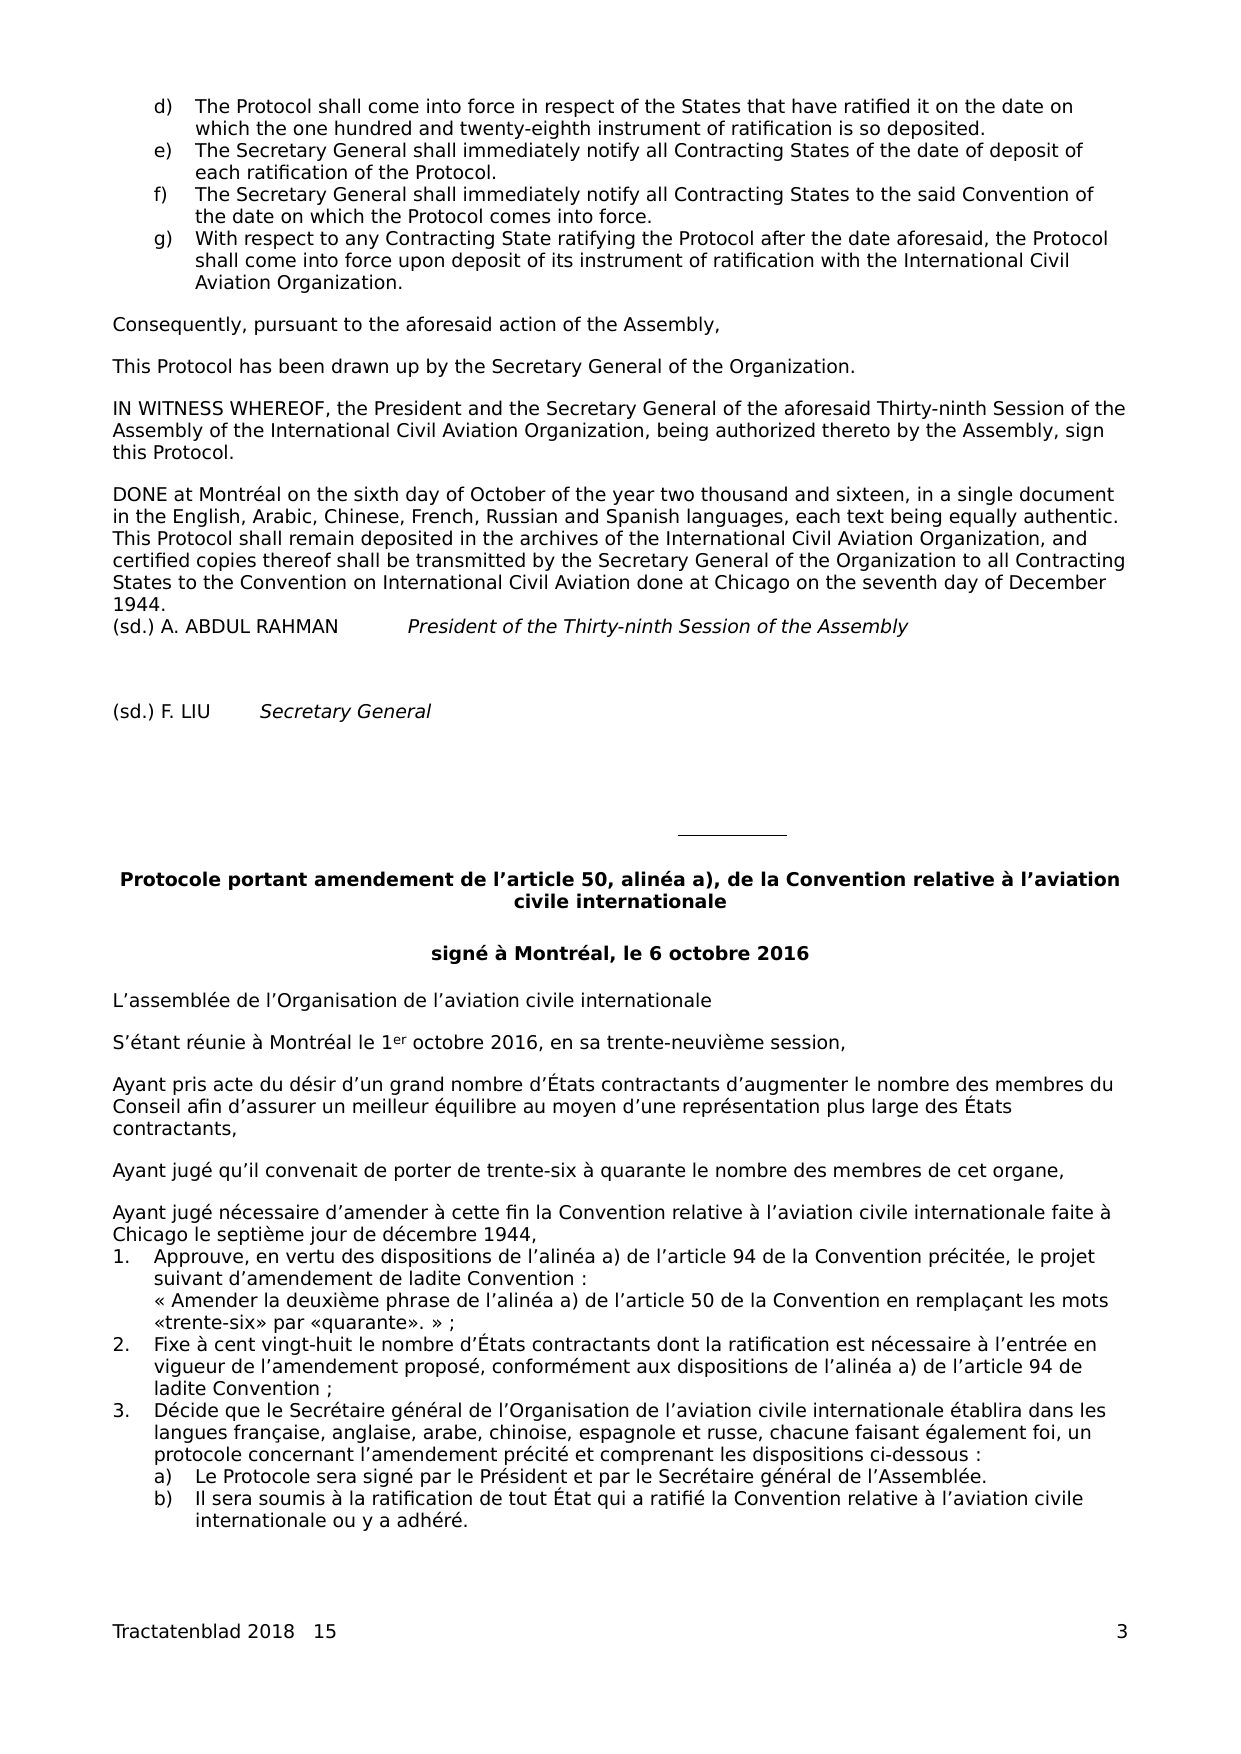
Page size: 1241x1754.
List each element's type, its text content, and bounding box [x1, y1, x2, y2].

text g) With respect to any Contracting State ratifying the Protocol after the date aforesaid, the Protocol shall come into force upon deposit of its instrument of ratification with the International Civil Aviation Organization. [153, 228, 1128, 294]
text Consequently, pursuant to the aforesaid action of the Assembly, [112, 314, 1128, 336]
text « Amender la deuxième phrase de l’alinéa a) de l’article 50 de la Convention en remplaçant les mots «trente-six» par «quarante». » ; [153, 1290, 1128, 1334]
text 2. Fixe à cent vingt-huit le nombre d’États contractants dont la ratification est nécessaire à l’entrée en vigueur de l’amendement proposé, conformément aux dispositions de l’alinéa a) de l’article 94 de ladite Convention ; [112, 1334, 1128, 1400]
text 1. Approuve, en vertu des dispositions de l’alinéa a) de l’article 94 de la Convention précitée, le projet suivant d’amendement de ladite Convention : [112, 1246, 1128, 1290]
text Ayant pris acte du désir d’un grand nombre d’États contractants d’augmenter le nombre des membres du Conseil afin d’assurer un meilleur équilibre au moyen d’une représentation plus large des États contractants, [112, 1074, 1128, 1140]
text DONE at Montréal on the sixth day of October of the year two thousand and sixteen, in a single document in the English, Arabic, Chinese, French, Russian and Spanish languages, each text being equally authentic. This Protocol shall remain deposited in the archives of the International Civil Aviation Organization, and certified copies thereof shall be transmitted by the Secretary General of the Organization to all Contracting States to the Convention on International Civil Aviation done at Chicago on the seventh day of December 1944. [112, 484, 1128, 616]
text a) Le Protocole sera signé par le Président et par le Secrétaire général de l’Assemblée. [153, 1466, 1128, 1488]
subtitle Protocole portant amendement de l’article 50, alinéa a), de la Convention relative à l’aviation civile internationale [112, 869, 1128, 913]
text This Protocol has been drawn up by the Secretary General of the Organization. [112, 356, 1128, 378]
text IN WITNESS WHEREOF, the President and the Secretary General of the aforesaid Thirty-ninth Session of the Assembly of the International Civil Aviation Organization, being authorized thereto by the Assembly, sign this Protocol. [112, 398, 1128, 464]
text f) The Secretary General shall immediately notify all Contracting States to the said Convention of the date on which the Protocol comes into force. [153, 184, 1128, 228]
text Ayant jugé nécessaire d’amender à cette fin la Convention relative à l’aviation civile internationale faite à Chicago le septième jour de décembre 1944, [112, 1202, 1128, 1246]
text Ayant jugé qu’il convenait de porter de trente-six à quarante le nombre des membres de cet organe, [112, 1160, 1128, 1182]
text d) The Protocol shall come into force in respect of the States that have ratified it on the date on which the one hundred and twenty-eighth instrument of ratification is so deposited. [153, 96, 1128, 140]
text 3. Décide que le Secrétaire général de l’Organisation de l’aviation civile internationale établira dans les langues française, anglaise, arabe, chinoise, espagnole et russe, chacune faisant également foi, un protocole concernant l’amendement précité et comprenant les dispositions ci-dessous : [112, 1400, 1128, 1466]
text b) Il sera soumis à la ratification de tout État qui a ratifié la Convention relative à l’aviation civile internationale ou y a adhéré. [153, 1488, 1128, 1532]
subtitle signé à Montréal, le 6 octobre 2016 [112, 943, 1128, 965]
text S’étant réunie à Montréal le 1er octobre 2016, en sa trente-neuvième session, [112, 1032, 1128, 1054]
text (sd.) F. LIU Secretary General [112, 701, 1128, 767]
text e) The Secretary General shall immediately notify all Contracting States of the date of deposit of each ratification of the Protocol. [153, 140, 1128, 184]
text (sd.) A. ABDUL RAHMAN President of the Thirty-ninth Session of the Assembly [112, 616, 1128, 681]
text L’assemblée de l’Organisation de l’aviation civile internationale [112, 990, 1128, 1012]
